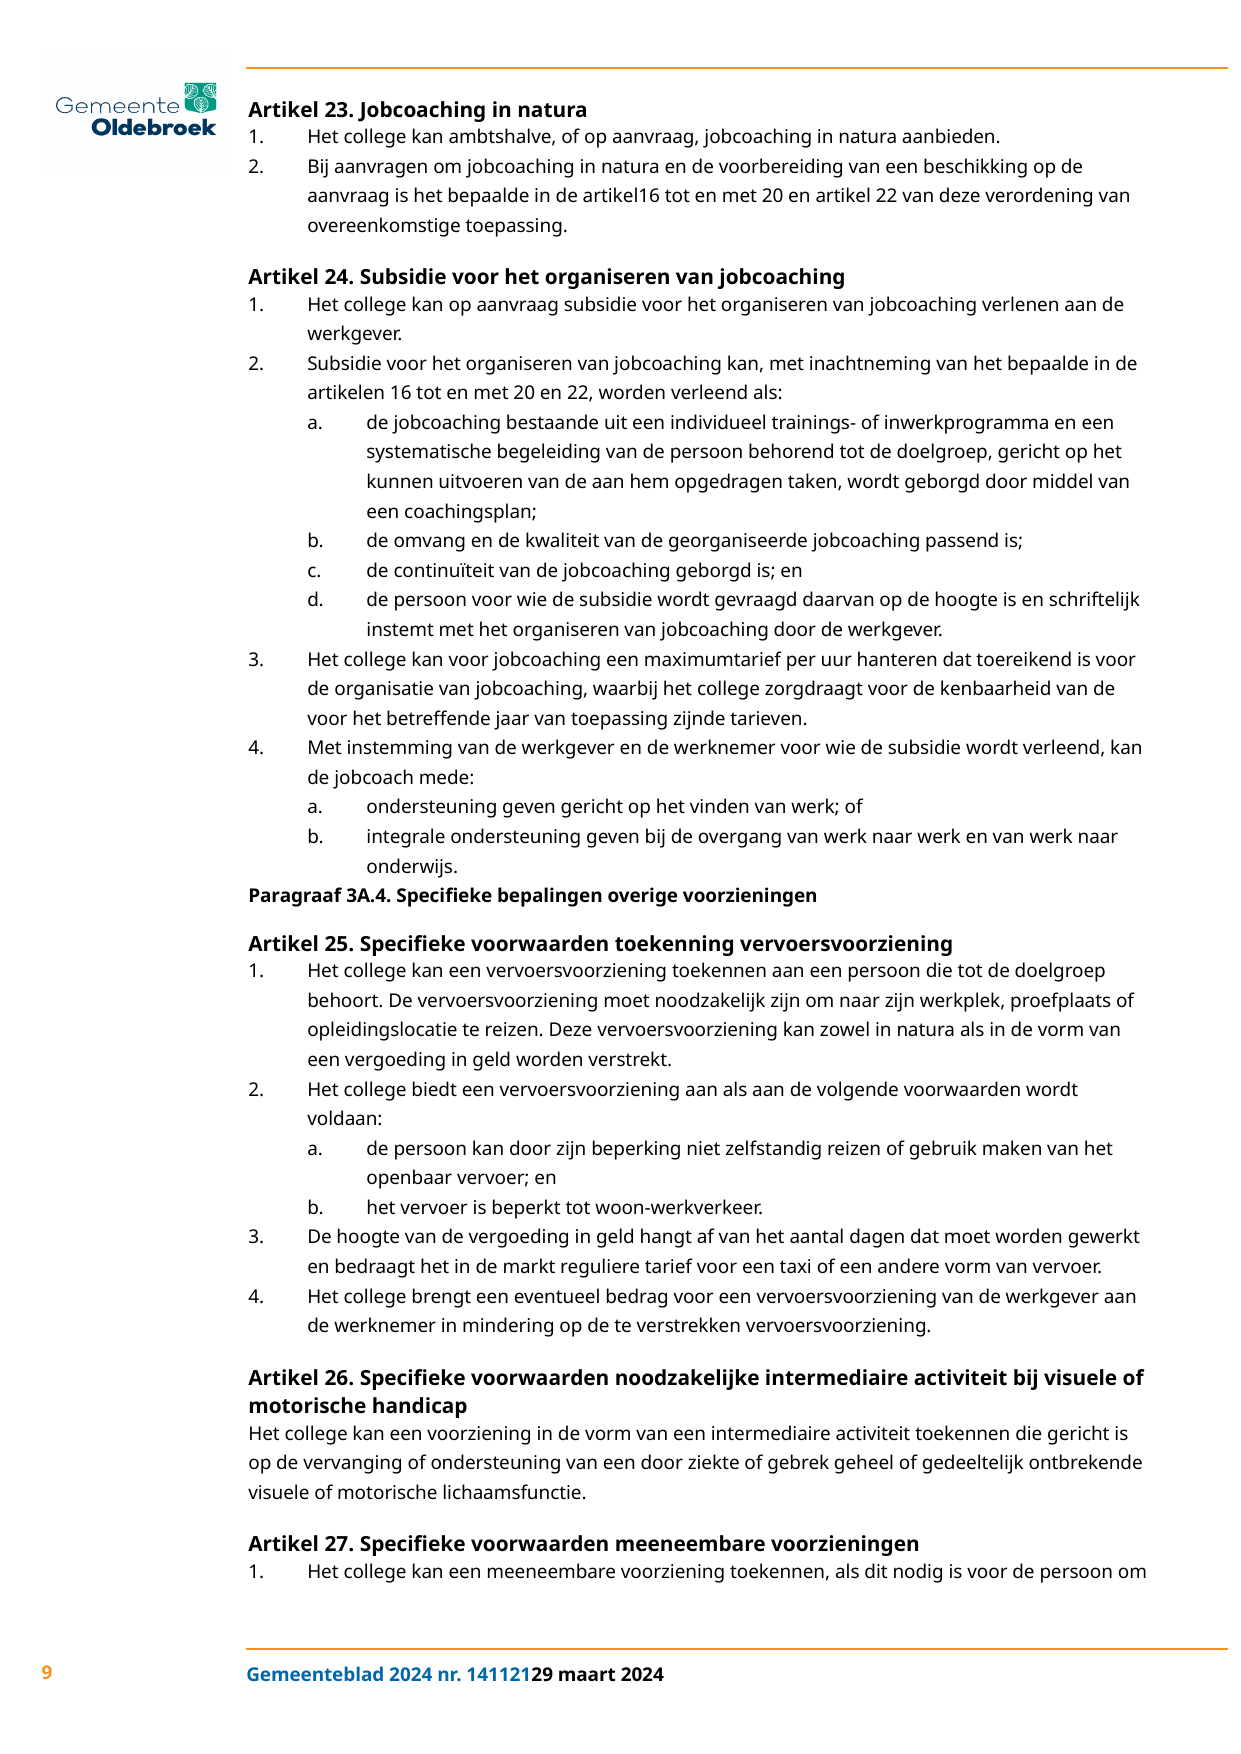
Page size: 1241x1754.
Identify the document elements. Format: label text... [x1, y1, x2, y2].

list integrale ondersteuning geven bij de overgang van werk naar werk en van werk naar onderwijs. [307, 823, 1152, 879]
text Artikel 24. Subsidie voor het organiseren van jobcoaching [248, 262, 1152, 291]
list de persoon kan door zijn beperking niet zelfstandig reizen of gebruik maken van het openbaar vervoer; en [307, 1135, 1152, 1190]
list de persoon voor wie de subsidie wordt gevraagd daarvan op de hoogte is en schriftelijk instemt met het organiseren van jobcoaching door de werkgever. [307, 587, 1152, 642]
list Het college biedt een vervoersvoorziening aan als aan de volgende voorwaarden wordt voldaan: [248, 1076, 1152, 1131]
text Artikel 26. Specifieke voorwaarden noodzakelijke intermediaire activiteit bij visuele of motorische handicap [248, 1363, 1152, 1420]
list de omvang en de kwaliteit van de georganiseerde jobcoaching passend is; [307, 527, 1152, 553]
list de jobcoaching bestaande uit een individueel trainings- of inwerkprogramma en een systematische begeleiding van de persoon behorend tot de doelgroep, gericht op het kunnen uitvoeren van de aan hem opgedragen taken, wordt geborgd door middel van een coachingsplan; [307, 409, 1152, 524]
list Bij aanvragen om jobcoaching in natura en de voorbereiding van een beschikking op de aanvraag is het bepaalde in de artikel16 tot en met 20 en artikel 22 van deze verordening van overeenkomstige toepassing. [248, 153, 1152, 238]
list Het college kan voor jobcoaching een maximumtarief per uur hanteren dat toereikend is voor de organisatie van jobcoaching, waarbij het college zorgdraagt voor de kenbaarheid van de voor het betreffende jaar van toepassing zijnde tarieven. [248, 646, 1152, 731]
text Artikel 25. Specifieke voorwaarden toekenning vervoersvoorziening [248, 929, 1152, 957]
list De hoogte van de vergoeding in geld hangt af van het aantal dagen dat moet worden gewerkt en bedraagt het in de markt reguliere tarief voor een taxi of een andere vorm van vervoer. [248, 1224, 1152, 1279]
text Het college kan een voorziening in de vorm van een intermediaire activiteit toekennen die gericht is op de vervanging of ondersteuning van een door ziekte of gebrek geheel of gedeeltelijk ontbrekende visuele of motorische lichaamsfunctie. [248, 1420, 1152, 1505]
list Subsidie voor het organiseren van jobcoaching kan, met inachtneming van het bepaalde in de artikelen 16 tot en met 20 en 22, worden verleend als: [248, 350, 1152, 405]
list Het college brengt een eventueel bedrag voor een vervoersvoorziening van de werkgever aan de werknemer in mindering op de te verstrekken vervoersvoorziening. [248, 1283, 1152, 1338]
list Met instemming van de werkgever en de werknemer voor wie de subsidie wordt verleend, kan de jobcoach mede: [248, 734, 1152, 790]
text Artikel 23. Jobcoaching in natura [248, 95, 1152, 123]
list Het college kan een meeneembare voorziening toekennen, als dit nodig is voor de persoon om [248, 1558, 1152, 1583]
list de continuïteit van de jobcoaching geborgd is; en [307, 557, 1152, 583]
list Het college kan ambtshalve, of op aanvraag, jobcoaching in natura aanbieden. [248, 123, 1152, 149]
list het vervoer is beperkt tot woon-werkverkeer. [307, 1194, 1152, 1220]
list ondersteuning geven gericht op het vinden van werk; of [307, 794, 1152, 819]
list Het college kan op aanvraag subsidie voor het organiseren van jobcoaching verlenen aan de werkgever. [248, 291, 1152, 346]
text Artikel 27. Specifieke voorwaarden meeneembare voorzieningen [248, 1529, 1152, 1558]
list Het college kan een vervoersvoorziening toekennen aan een persoon die tot de doelgroep behoort. De vervoersvoorziening moet noodzakelijk zijn om naar zijn werkplek, proefplaats of opleidingslocatie te reizen. Deze vervoersvoorziening kan zowel in natura als in de vorm van een vergoeding in geld worden verstrekt. [248, 957, 1152, 1072]
picture [41, 47, 231, 172]
text Paragraaf 3A.4. Specifieke bepalingen overige voorzieningen [248, 882, 1152, 908]
